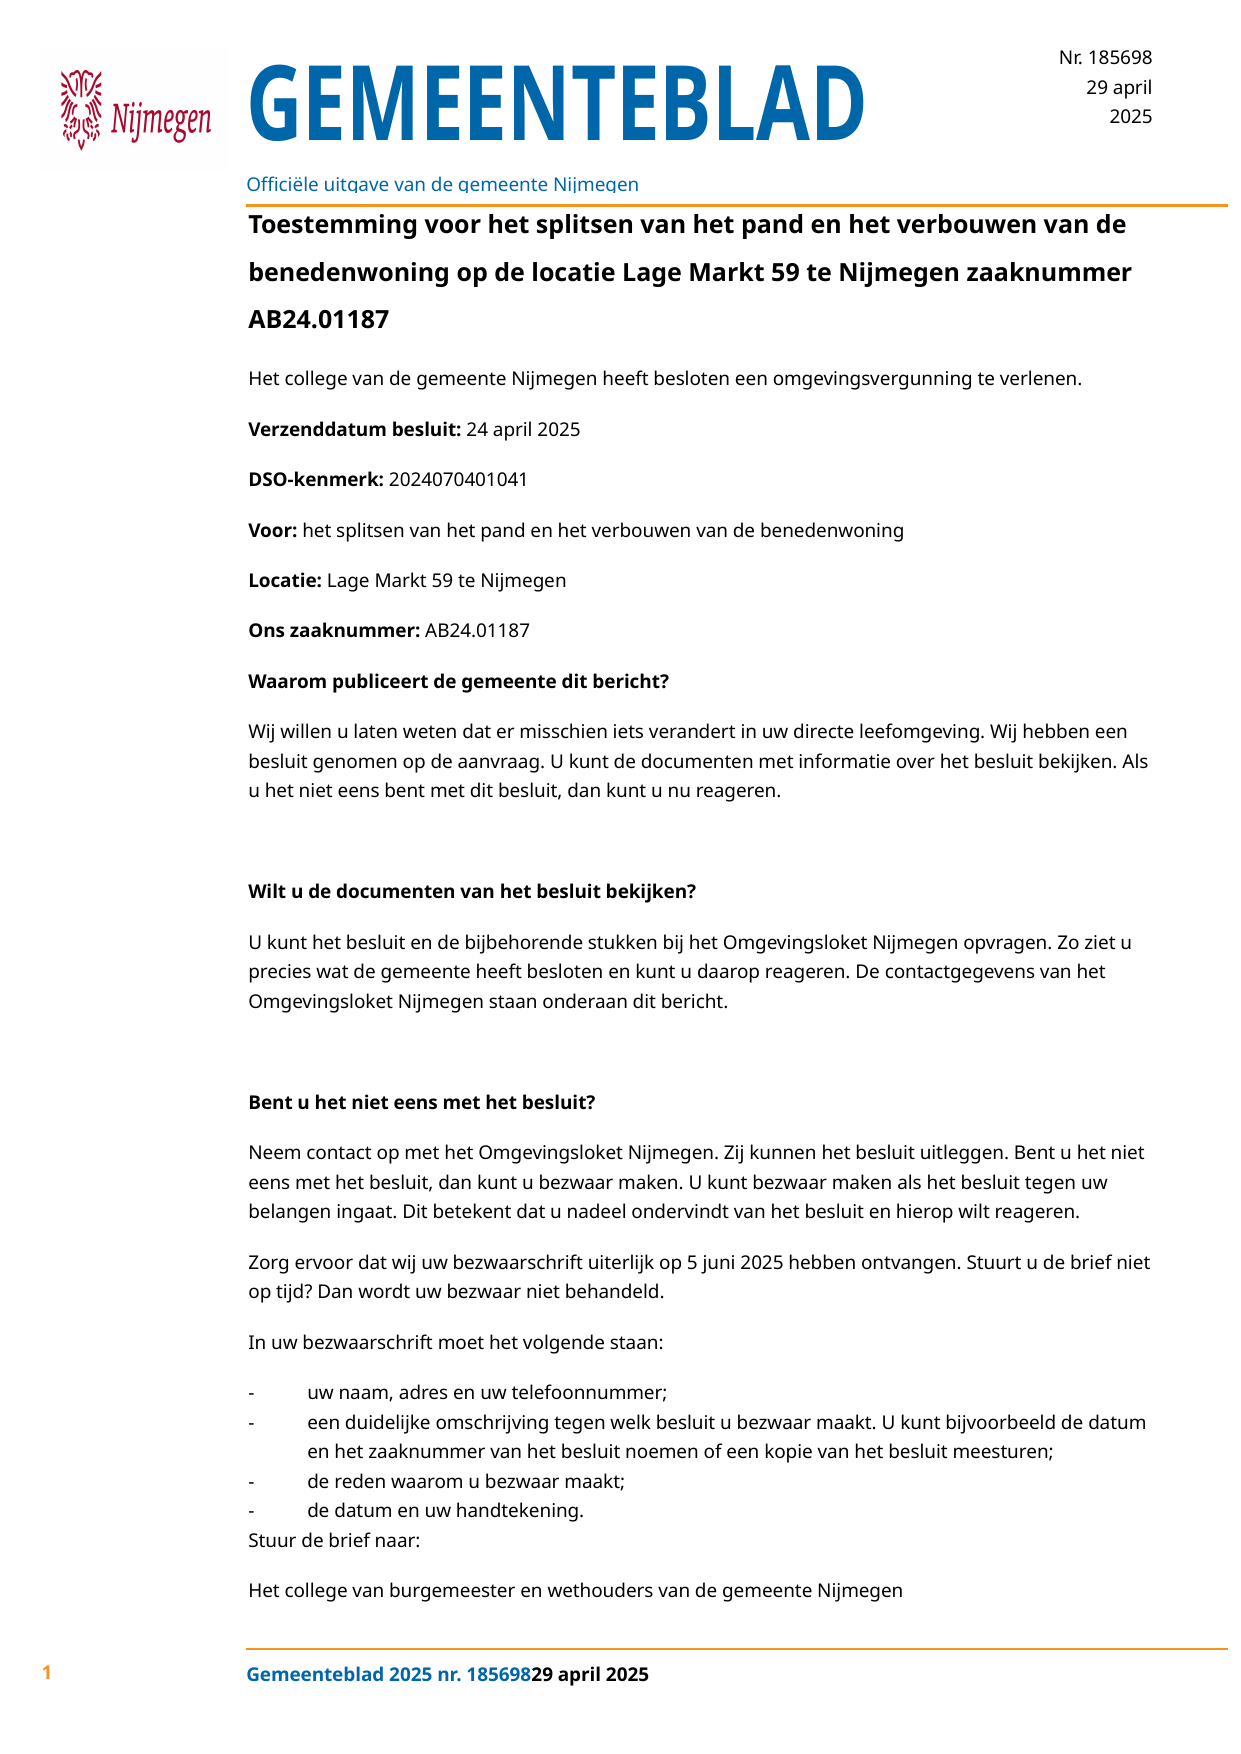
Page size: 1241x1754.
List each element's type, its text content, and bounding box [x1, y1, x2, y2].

text Voor: het splitsen van het pand en het verbouwen van de benedenwoning [248, 517, 1152, 542]
text DSO-kenmerk: 2024070401041 [248, 466, 1152, 492]
text U kunt het besluit en de bijbehorende stukken bij het Omgevingsloket Nijmegen opvragen. Zo ziet u precies wat de gemeente heeft besloten en kunt u daarop reageren. De contactgegevens van het Omgevingsloket Nijmegen staan onderaan dit bericht. [248, 929, 1152, 1014]
list een duidelijke omschrijving tegen welk besluit u bezwaar maakt. U kunt bijvoorbeeld de datum en het zaaknummer van het besluit noemen of een kopie van het besluit meesturen; [248, 1409, 1152, 1464]
text Verzenddatum besluit: 24 april 2025 [248, 416, 1152, 442]
text Het college van de gemeente Nijmegen heeft besloten een omgevingsvergunning te verlenen. [248, 366, 1152, 391]
list uw naam, adres en uw telefoonnummer; [248, 1379, 1152, 1405]
text Zorg ervoor dat wij uw bezwaarschrift uiterlijk op 5 juni 2025 hebben ontvangen. Stuurt u de brief niet op tijd? Dan wordt uw bezwaar niet behandeld. [248, 1249, 1152, 1304]
text Neem contact op met het Omgevingsloket Nijmegen. Zij kunnen het besluit uitleggen. Bent u het niet eens met het besluit, dan kunt u bezwaar maken. U kunt bezwaar maken als het besluit tegen uw belangen ingaat. Dit betekent dat u nadeel ondervindt van het besluit en hierop wilt reageren. [248, 1139, 1152, 1224]
list de reden waarom u bezwaar maakt; [248, 1468, 1152, 1494]
text In uw bezwaarschrift moet het volgende staan: [248, 1329, 1152, 1354]
text Wilt u de documenten van het besluit bekijken? [248, 878, 1152, 904]
text Locatie: Lage Markt 59 te Nijmegen [248, 567, 1152, 593]
text Waarom publiceert de gemeente dit bericht? [248, 668, 1152, 694]
text Stuur de brief naar: [248, 1527, 1152, 1553]
text Het college van burgemeester en wethouders van de gemeente Nijmegen [248, 1578, 1152, 1603]
list de datum en uw handtekening. [248, 1498, 1152, 1523]
text Toestemming voor het splitsen van het pand en het verbouwen van de benedenwoning op de locatie Lage Markt 59 te Nijmegen zaaknummer AB24.01187 [248, 207, 1152, 336]
text Bent u het niet eens met het besluit? [248, 1089, 1152, 1114]
text Ons zaaknummer: AB24.01187 [248, 618, 1152, 643]
text Wij willen u laten weten dat er misschien iets verandert in uw directe leefomgeving. Wij hebben een besluit genomen op de aanvraag. U kunt de documenten met informatie over het besluit bekijken. Als u het niet eens bent met dit besluit, dan kunt u nu reageren. [248, 718, 1152, 803]
picture [41, 47, 231, 172]
